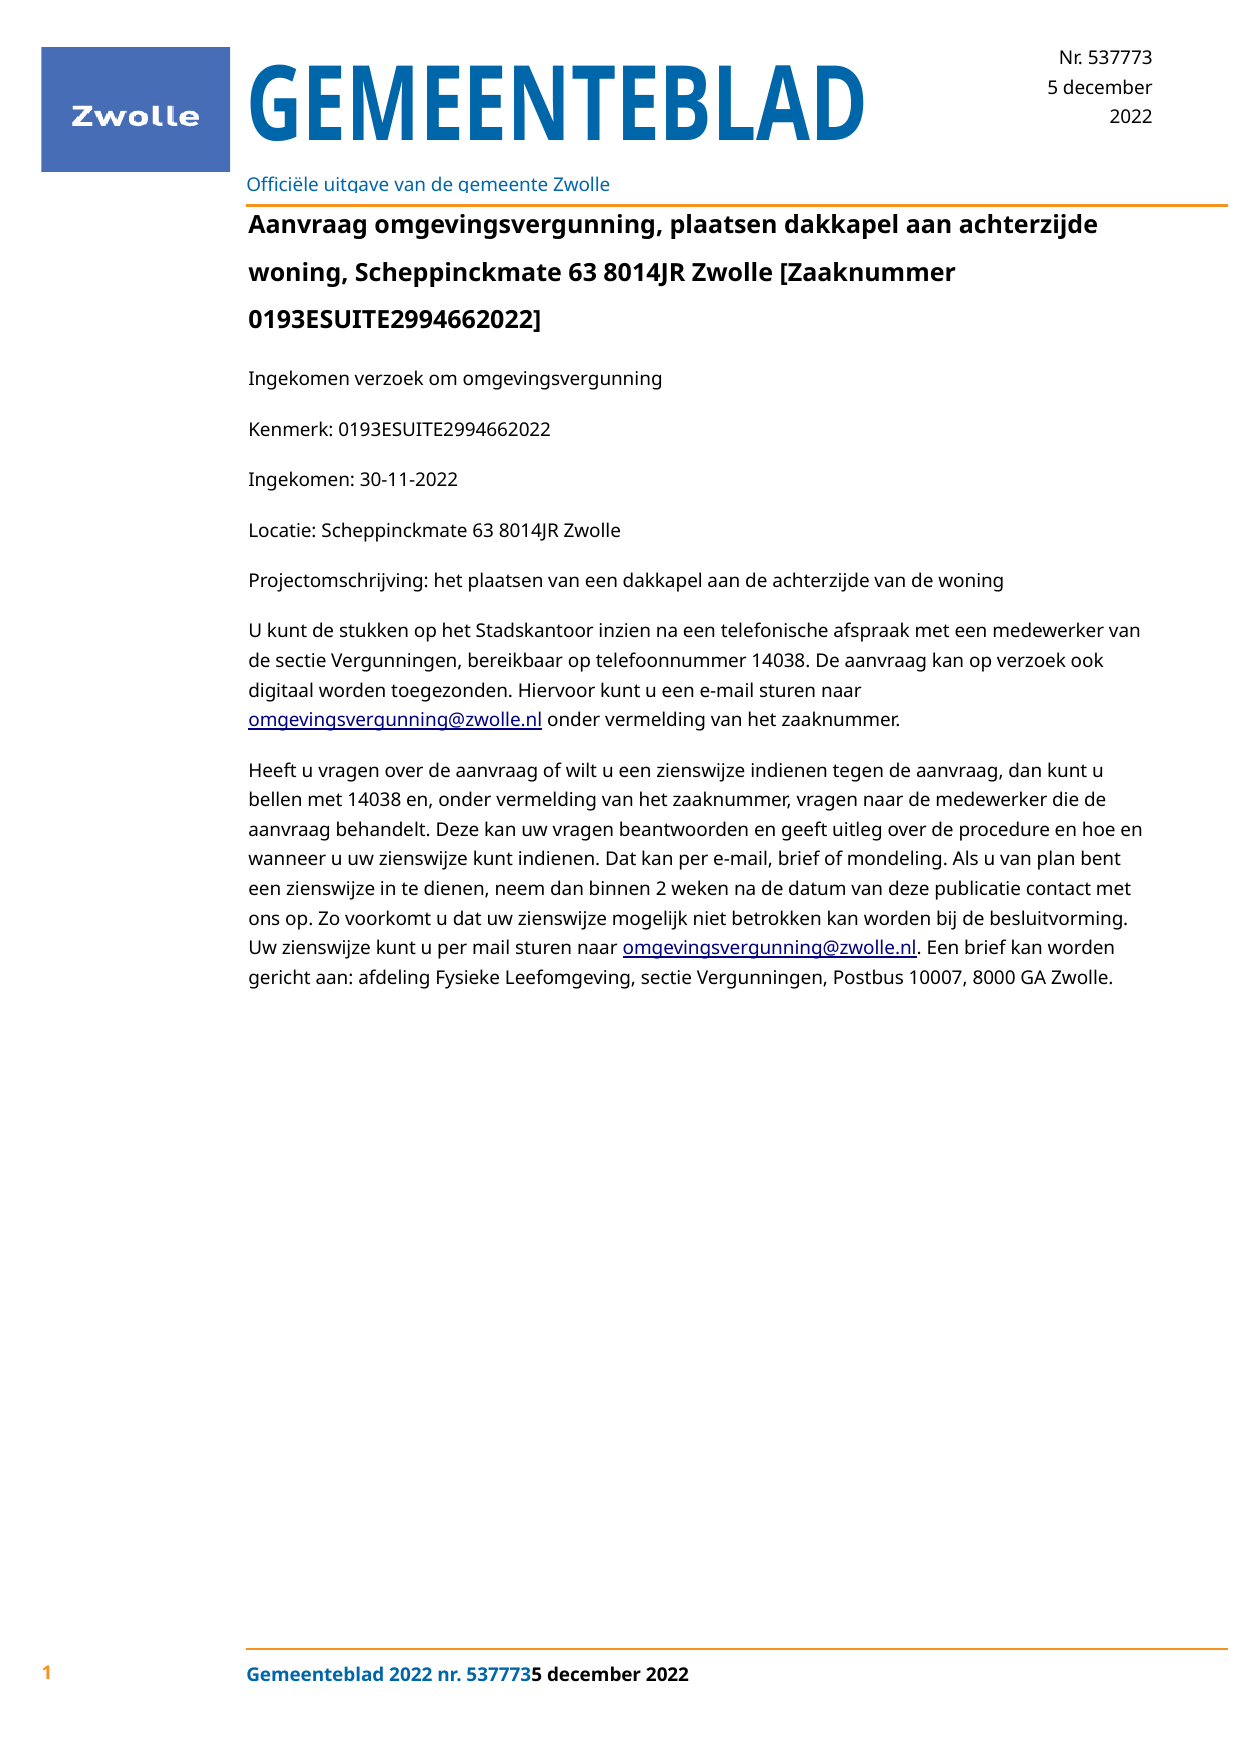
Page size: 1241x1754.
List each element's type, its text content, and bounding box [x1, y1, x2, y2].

text Aanvraag omgevingsvergunning, plaatsen dakkapel aan achterzijde woning, Scheppinckmate 63 8014JR Zwolle [Zaaknummer 0193ESUITE2994662022] [248, 207, 1152, 336]
text Ingekomen: 30-11-2022 [248, 466, 1152, 492]
text Kenmerk: 0193ESUITE2994662022 [248, 416, 1152, 442]
text Ingekomen verzoek om omgevingsvergunning [248, 366, 1152, 391]
text Locatie: Scheppinckmate 63 8014JR Zwolle [248, 517, 1152, 542]
picture [41, 47, 231, 172]
text Projectomschrijving: het plaatsen van een dakkapel aan de achterzijde van de woning [248, 567, 1152, 593]
text U kunt de stukken op het Stadskantoor inzien na een telefonische afspraak met een medewerker van de sectie Vergunningen, bereikbaar op telefoonnummer 14038. De aanvraag kan op verzoek ook digitaal worden toegezonden. Hiervoor kunt u een e-mail sturen naar omgevingsvergunning@zwolle.nl onder vermelding van het zaaknummer. [248, 618, 1152, 732]
text Heeft u vragen over de aanvraag of wilt u een zienswijze indienen tegen de aanvraag, dan kunt u bellen met 14038 en, onder vermelding van het zaaknummer, vragen naar de medewerker die de aanvraag behandelt. Deze kan uw vragen beantwoorden en geeft uitleg over de procedure en hoe en wanneer u uw zienswijze kunt indienen. Dat kan per e-mail, brief of mondeling. Als u van plan bent een zienswijze in te dienen, neem dan binnen 2 weken na de datum van deze publicatie contact met ons op. Zo voorkomt u dat uw zienswijze mogelijk niet betrokken kan worden bij de besluitvorming. Uw zienswijze kunt u per mail sturen naar omgevingsvergunning@zwolle.nl. Een brief kan worden gericht aan: afdeling Fysieke Leefomgeving, sectie Vergunningen, Postbus 10007, 8000 GA Zwolle. [248, 757, 1152, 989]
